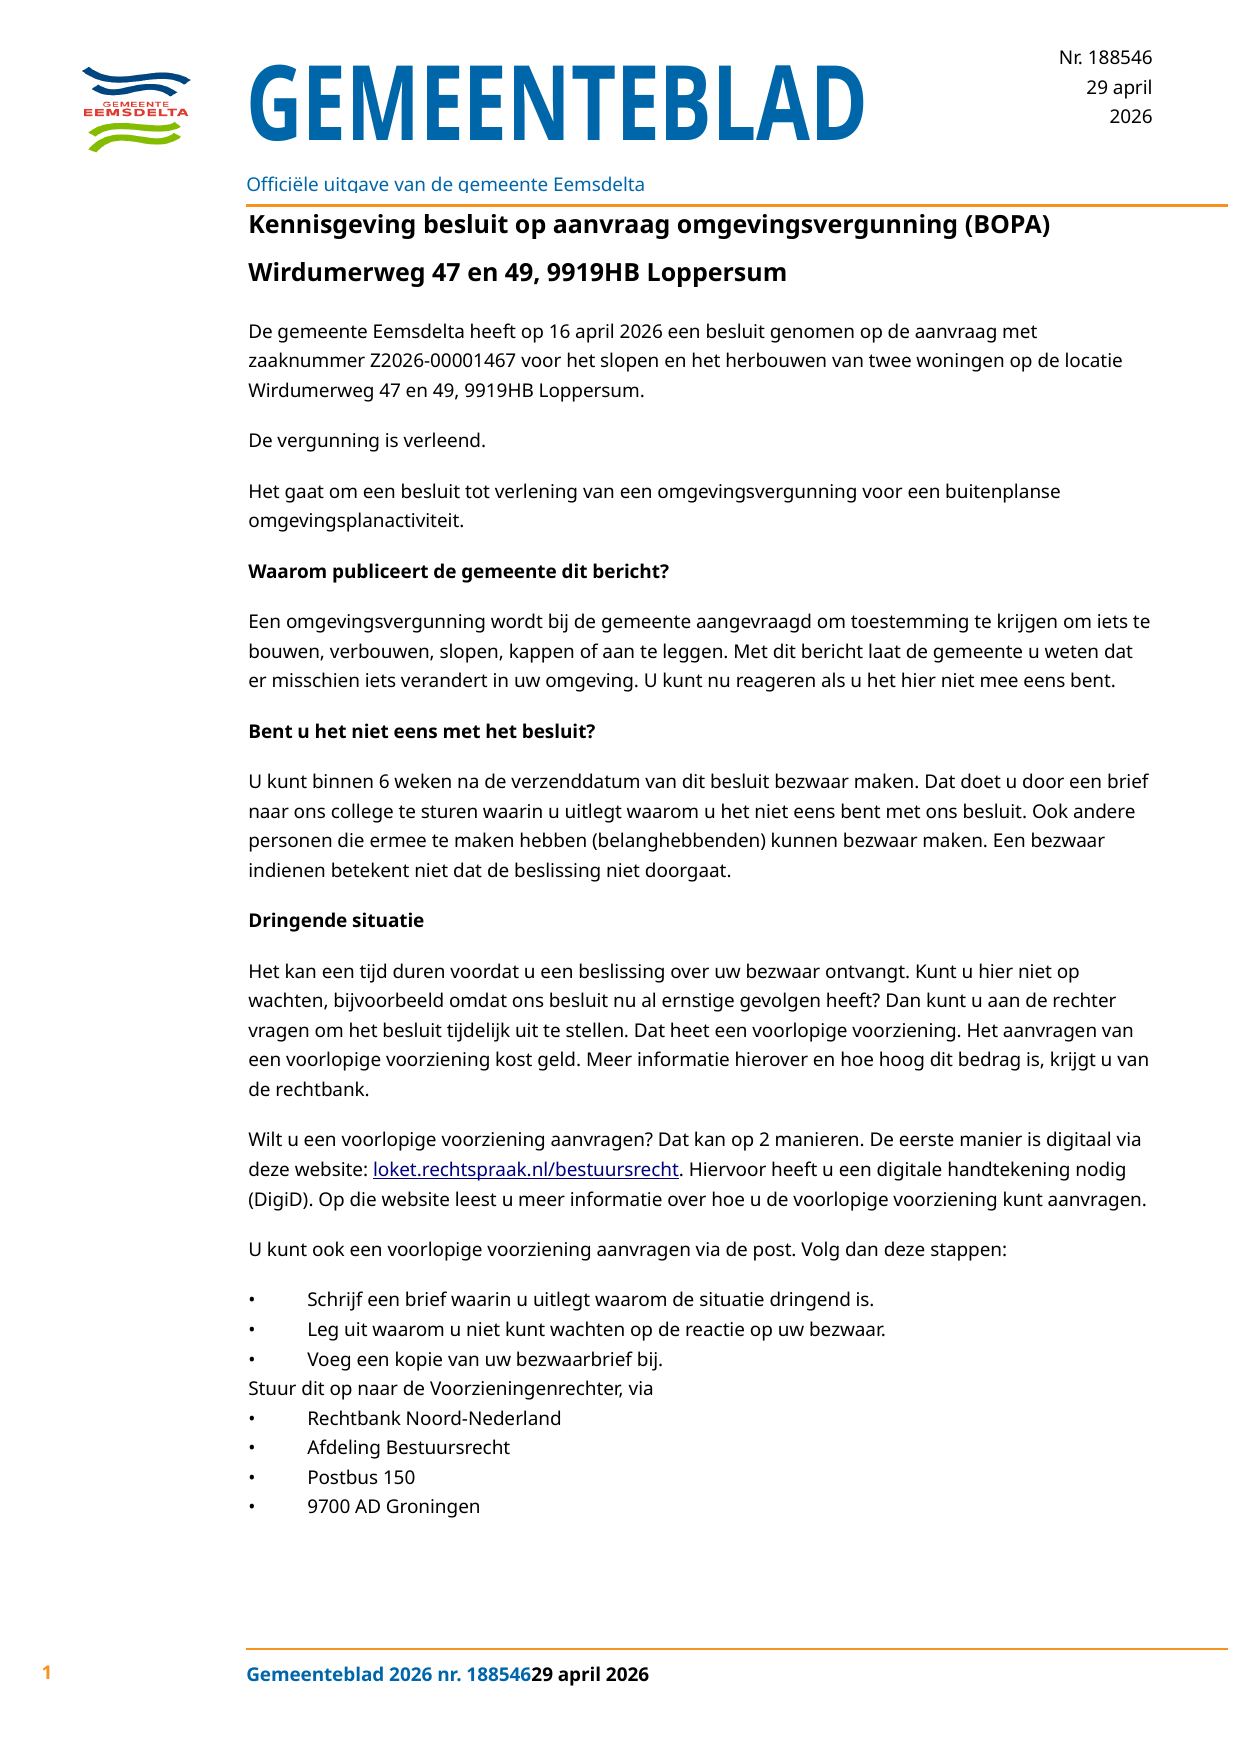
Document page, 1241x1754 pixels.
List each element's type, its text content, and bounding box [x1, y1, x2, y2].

list Afdeling Bestuursrecht [248, 1434, 1152, 1460]
text De vergunning is verleend. [248, 427, 1152, 453]
list 9700 AD Groningen [248, 1494, 1152, 1519]
text Bent u het niet eens met het besluit? [248, 718, 1152, 744]
text De gemeente Eemsdelta heeft op 16 april 2026 een besluit genomen op de aanvraag met zaaknummer Z2026-00001467 voor het slopen en het herbouwen van twee woningen op de locatie Wirdumerweg 47 en 49, 9919HB Loppersum. [248, 318, 1152, 403]
text U kunt ook een voorlopige voorziening aanvragen via de post. Volg dan deze stappen: [248, 1236, 1152, 1262]
text Kennisgeving besluit op aanvraag omgevingsvergunning (BOPA) Wirdumerweg 47 en 49, 9919HB Loppersum [248, 207, 1152, 288]
text Dringende situatie [248, 907, 1152, 933]
text Het kan een tijd duren voordat u een beslissing over uw bezwaar ontvangt. Kunt u hier niet op wachten, bijvoorbeeld omdat ons besluit nu al ernstige gevolgen heeft? Dan kunt u aan de rechter vragen om het besluit tijdelijk uit te stellen. Dat heet een voorlopige voorziening. Het aanvragen van een voorlopige voorziening kost geld. Meer informatie hierover en hoe hoog dit bedrag is, krijgt u van de rechtbank. [248, 958, 1152, 1102]
text Een omgevingsvergunning wordt bij de gemeente aangevraagd om toestemming te krijgen om iets te bouwen, verbouwen, slopen, kappen of aan te leggen. Met dit bericht laat de gemeente u weten dat er misschien iets verandert in uw omgeving. U kunt nu reageren als u het hier niet mee eens bent. [248, 608, 1152, 693]
list Schrijf een brief waarin u uitlegt waarom de situatie dringend is. [248, 1287, 1152, 1312]
list Rechtbank Noord-Nederland [248, 1405, 1152, 1431]
list Leg uit waarom u niet kunt wachten op de reactie op uw bezwaar. [248, 1316, 1152, 1342]
picture [41, 47, 231, 172]
list Postbus 150 [248, 1464, 1152, 1490]
text U kunt binnen 6 weken na de verzenddatum van dit besluit bezwaar maken. Dat doet u door een brief naar ons college te sturen waarin u uitlegt waarom u het niet eens bent met ons besluit. Ook andere personen die ermee te maken hebben (belanghebbenden) kunnen bezwaar maken. Een bezwaar indienen betekent niet dat de beslissing niet doorgaat. [248, 768, 1152, 883]
text Waarom publiceert de gemeente dit bericht? [248, 558, 1152, 584]
text Stuur dit op naar de Voorzieningenrechter, via [248, 1375, 1152, 1401]
text Het gaat om een besluit tot verlening van een omgevingsvergunning voor een buitenplanse omgevingsplanactiviteit. [248, 478, 1152, 533]
list Voeg een kopie van uw bezwaarbrief bij. [248, 1346, 1152, 1372]
text Wilt u een voorlopige voorziening aanvragen? Dat kan op 2 manieren. De eerste manier is digitaal via deze website: loket.rechtspraak.nl/bestuursrecht. Hiervoor heeft u een digitale handtekening nodig (DigiD). Op die website leest u meer informatie over hoe u de voorlopige voorziening kunt aanvragen. [248, 1127, 1152, 1212]
